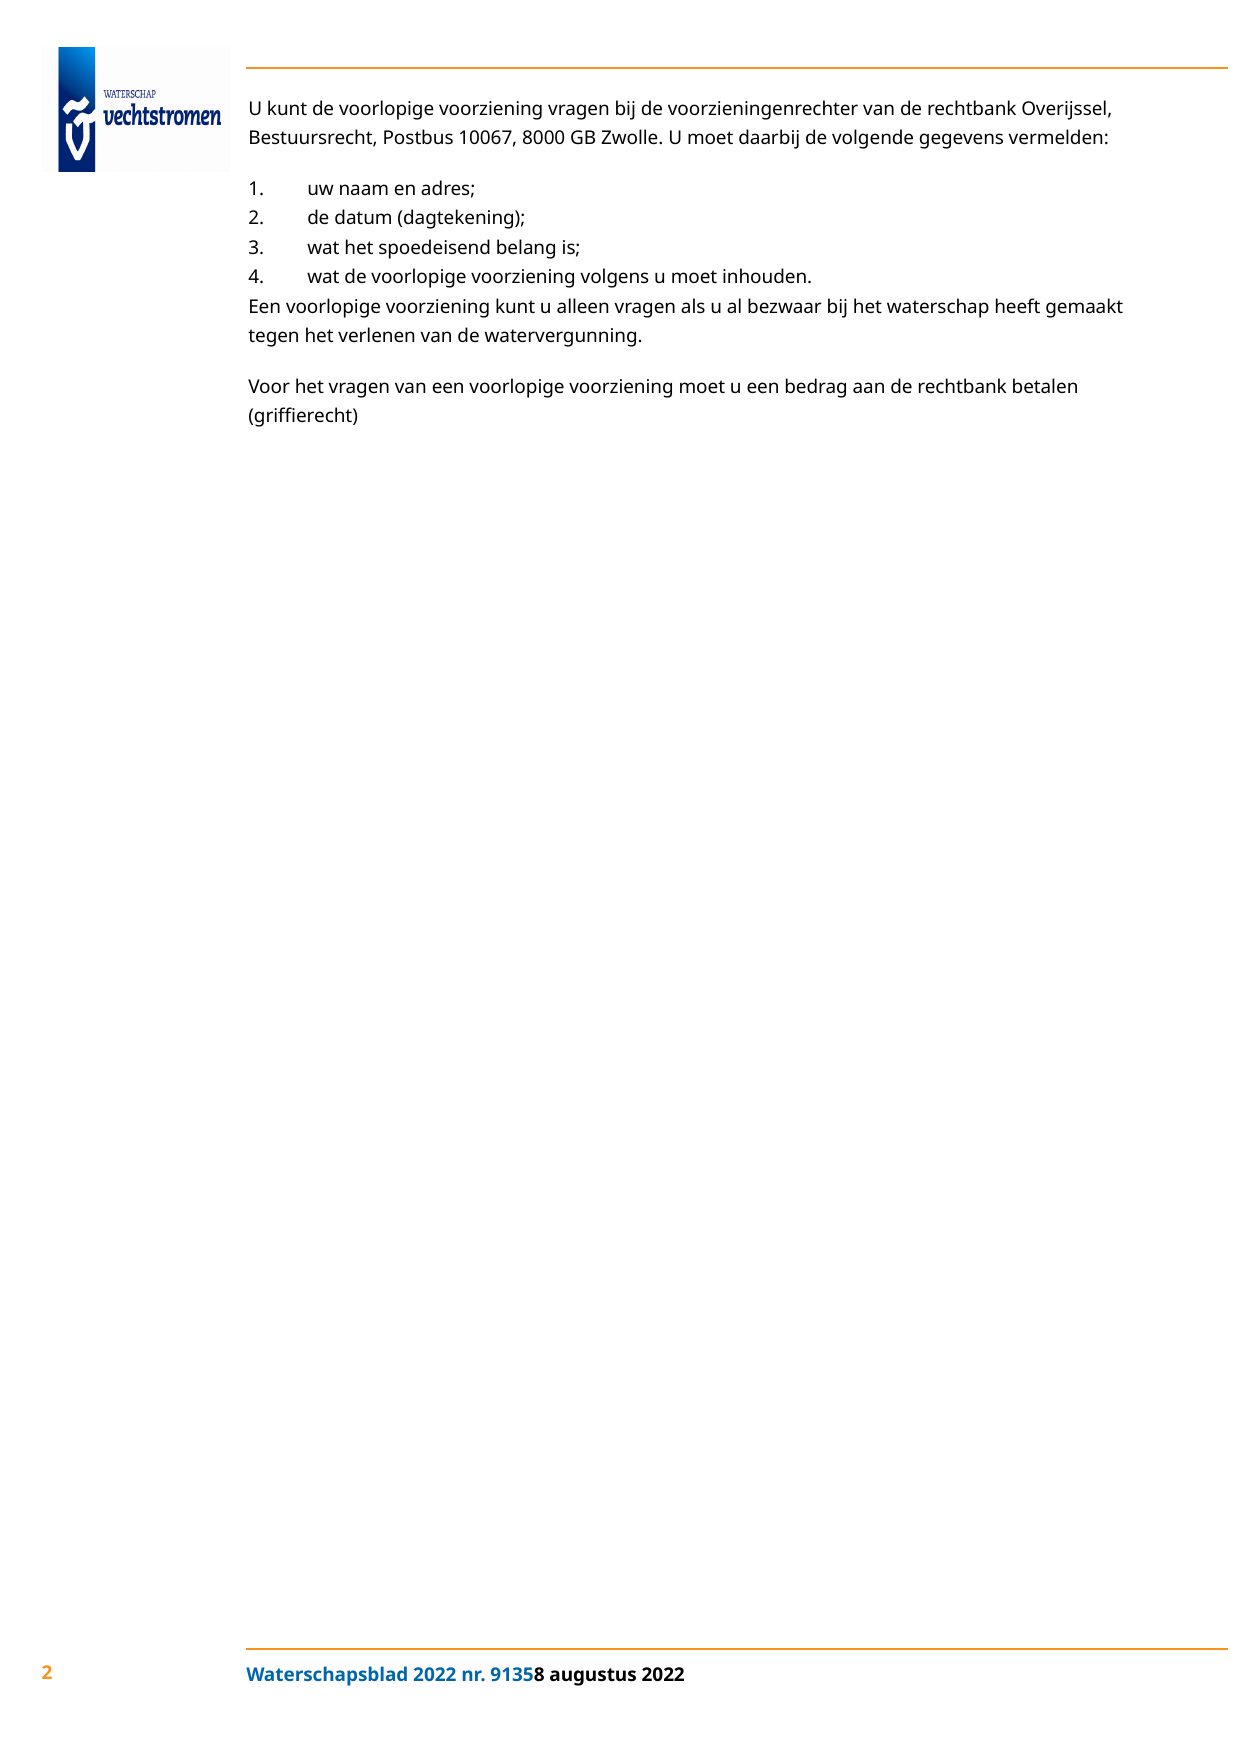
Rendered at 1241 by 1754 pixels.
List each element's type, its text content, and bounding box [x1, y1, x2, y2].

list de datum (dagtekening); [248, 204, 1152, 230]
list wat de voorlopige voorziening volgens u moet inhouden. [248, 263, 1152, 289]
list uw naam en adres; [248, 175, 1152, 201]
text U kunt de voorlopige voorziening vragen bij de voorzieningenrechter van de rechtbank Overijssel, Bestuursrecht, Postbus 10067, 8000 GB Zwolle. U moet daarbij de volgende gegevens vermelden: [248, 95, 1152, 150]
list wat het spoedeisend belang is; [248, 234, 1152, 260]
text Een voorlopige voorziening kunt u alleen vragen als u al bezwaar bij het waterschap heeft gemaakt tegen het verlenen van de watervergunning. [248, 293, 1152, 348]
picture [41, 47, 231, 172]
text Voor het vragen van een voorlopige voorziening moet u een bedrag aan de rechtbank betalen (griffierecht) [248, 373, 1152, 428]
